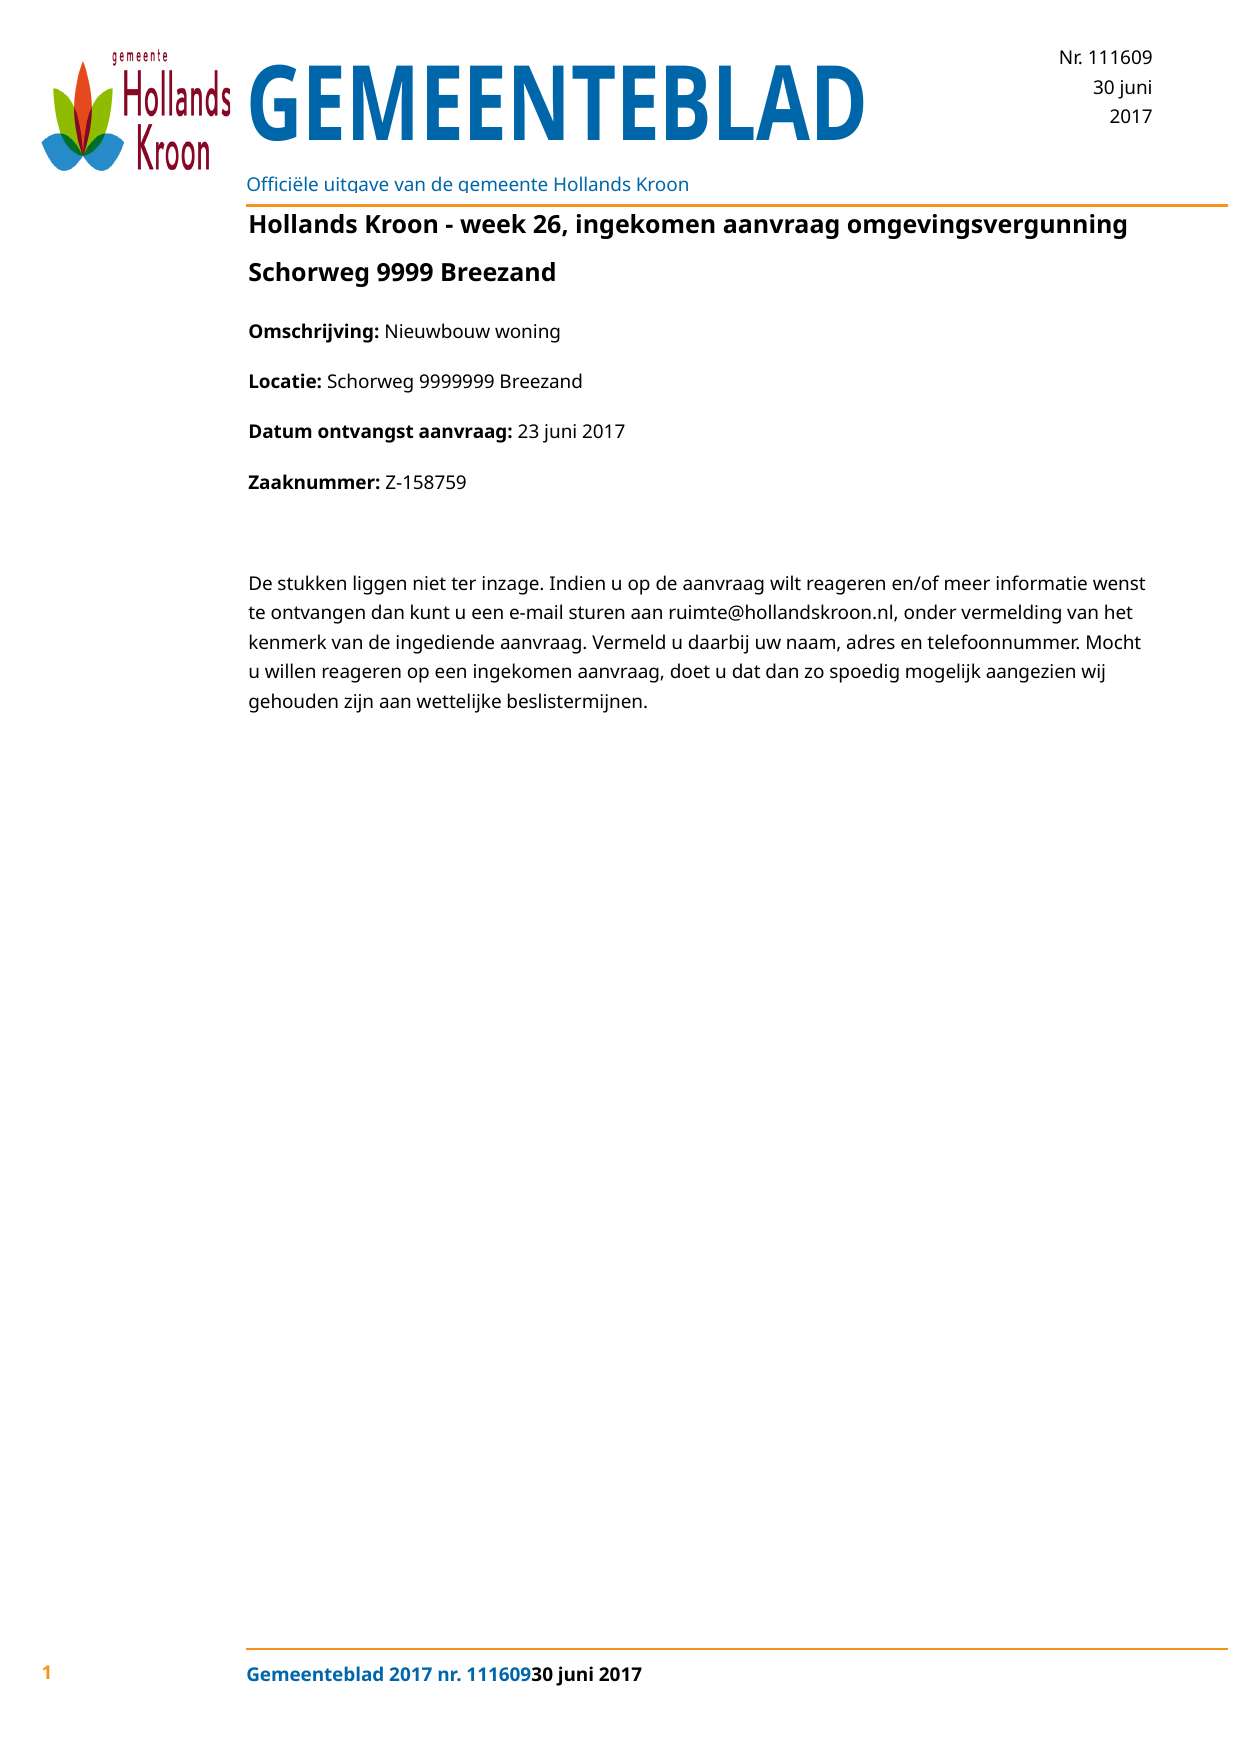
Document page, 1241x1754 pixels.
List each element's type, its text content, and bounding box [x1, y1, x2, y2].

text Locatie: Schorweg 9999999 Breezand [248, 368, 1152, 394]
text Omschrijving: Nieuwbouw woning [248, 318, 1152, 344]
text De stukken liggen niet ter inzage. Indien u op de aanvraag wilt reageren en/of meer informatie wenst te ontvangen dan kunt u een e-mail sturen aan ruimte@hollandskroon.nl, onder vermelding van het kenmerk van de ingediende aanvraag. Vermeld u daarbij uw naam, adres en telefoonnummer. Mocht u willen reageren op een ingekomen aanvraag, doet u dat dan zo spoedig mogelijk aangezien wij gehouden zijn aan wettelijke beslistermijnen. [248, 570, 1152, 714]
picture [41, 47, 231, 172]
text Zaaknummer: Z-158759 [248, 469, 1152, 495]
text Hollands Kroon - week 26, ingekomen aanvraag omgevingsvergunning Schorweg 9999 Breezand [248, 207, 1152, 288]
text Datum ontvangst aanvraag: 23 juni 2017 [248, 419, 1152, 444]
